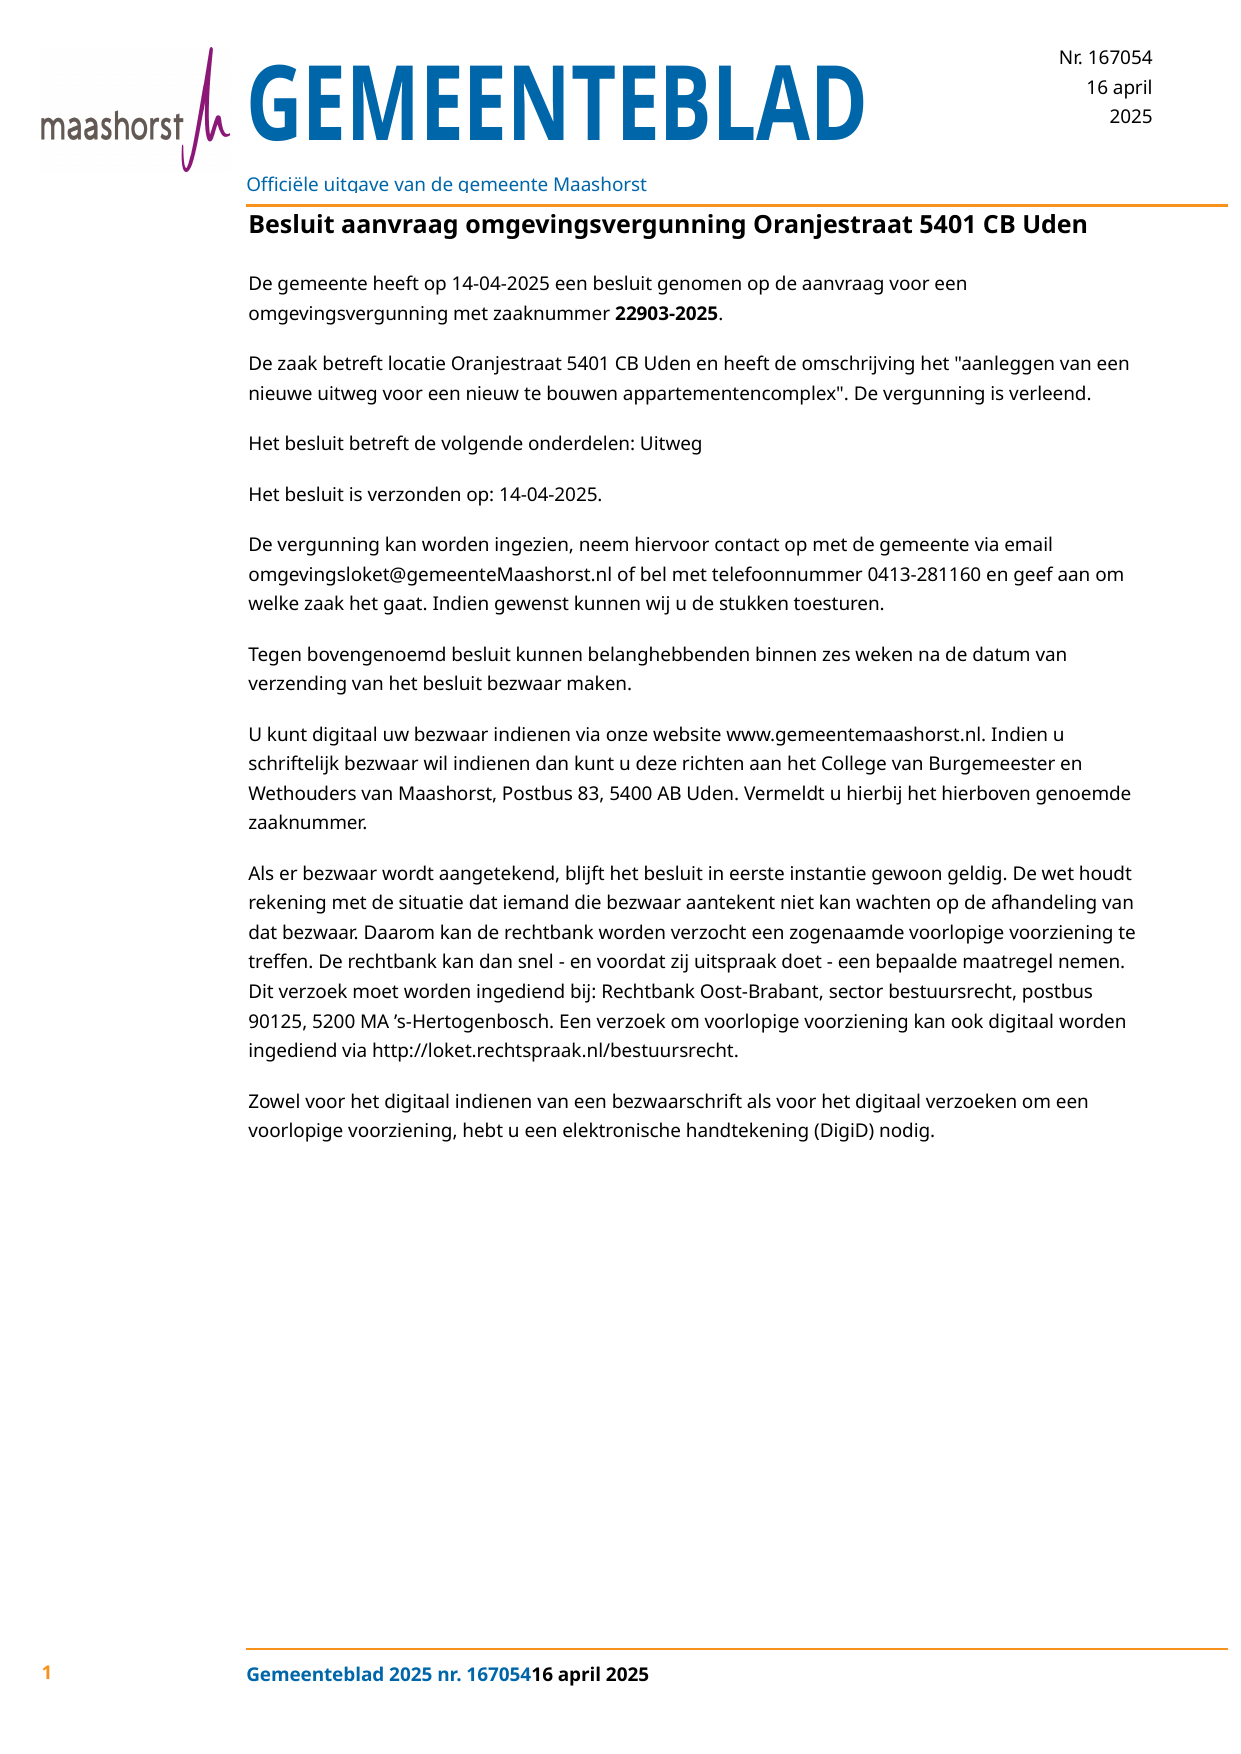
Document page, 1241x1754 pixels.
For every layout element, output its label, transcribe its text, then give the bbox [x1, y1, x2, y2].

text Het besluit is verzonden op: 14-04-2025. [248, 481, 1152, 506]
text De vergunning kan worden ingezien, neem hiervoor contact op met de gemeente via email omgevingsloket@gemeenteMaashorst.nl of bel met telefoonnummer 0413-281160 en geef aan om welke zaak het gaat. Indien gewenst kunnen wij u de stukken toesturen. [248, 531, 1152, 616]
text Als er bezwaar wordt aangetekend, blijft het besluit in eerste instantie gewoon geldig. De wet houdt rekening met de situatie dat iemand die bezwaar aantekent niet kan wachten op de afhandeling van dat bezwaar. Daarom kan de rechtbank worden verzocht een zogenaamde voorlopige voorziening te treffen. De rechtbank kan dan snel - en voordat zij uitspraak doet - een bepaalde maatregel nemen. Dit verzoek moet worden ingediend bij: Rechtbank Oost-Brabant, sector bestuursrecht, postbus 90125, 5200 MA ’s-Hertogenbosch. Een verzoek om voorlopige voorziening kan ook digitaal worden ingediend via http://loket.rechtspraak.nl/bestuursrecht. [248, 860, 1152, 1063]
text Besluit aanvraag omgevingsvergunning Oranjestraat 5401 CB Uden [248, 207, 1152, 241]
text Tegen bovengenoemd besluit kunnen belanghebbenden binnen zes weken na de datum van verzending van het besluit bezwaar maken. [248, 641, 1152, 696]
text Het besluit betreft de volgende onderdelen: Uitweg [248, 430, 1152, 456]
text Zowel voor het digitaal indienen van een bezwaarschrift als voor het digitaal verzoeken om een voorlopige voorziening, hebt u een elektronische handtekening (DigiD) nodig. [248, 1088, 1152, 1143]
text De zaak betreft locatie Oranjestraat 5401 CB Uden en heeft de omschrijving het "aanleggen van een nieuwe uitweg voor een nieuw te bouwen appartementencomplex". De vergunning is verleend. [248, 350, 1152, 406]
picture [41, 47, 231, 172]
text U kunt digitaal uw bezwaar indienen via onze website www.gemeentemaashorst.nl. Indien u schriftelijk bezwaar wil indienen dan kunt u deze richten aan het College van Burgemeester en Wethouders van Maashorst, Postbus 83, 5400 AB Uden. Vermeldt u hierbij het hierboven genoemde zaaknummer. [248, 721, 1152, 835]
text De gemeente heeft op 14-04-2025 een besluit genomen op de aanvraag voor een omgevingsvergunning met zaaknummer 22903-2025. [248, 270, 1152, 326]
